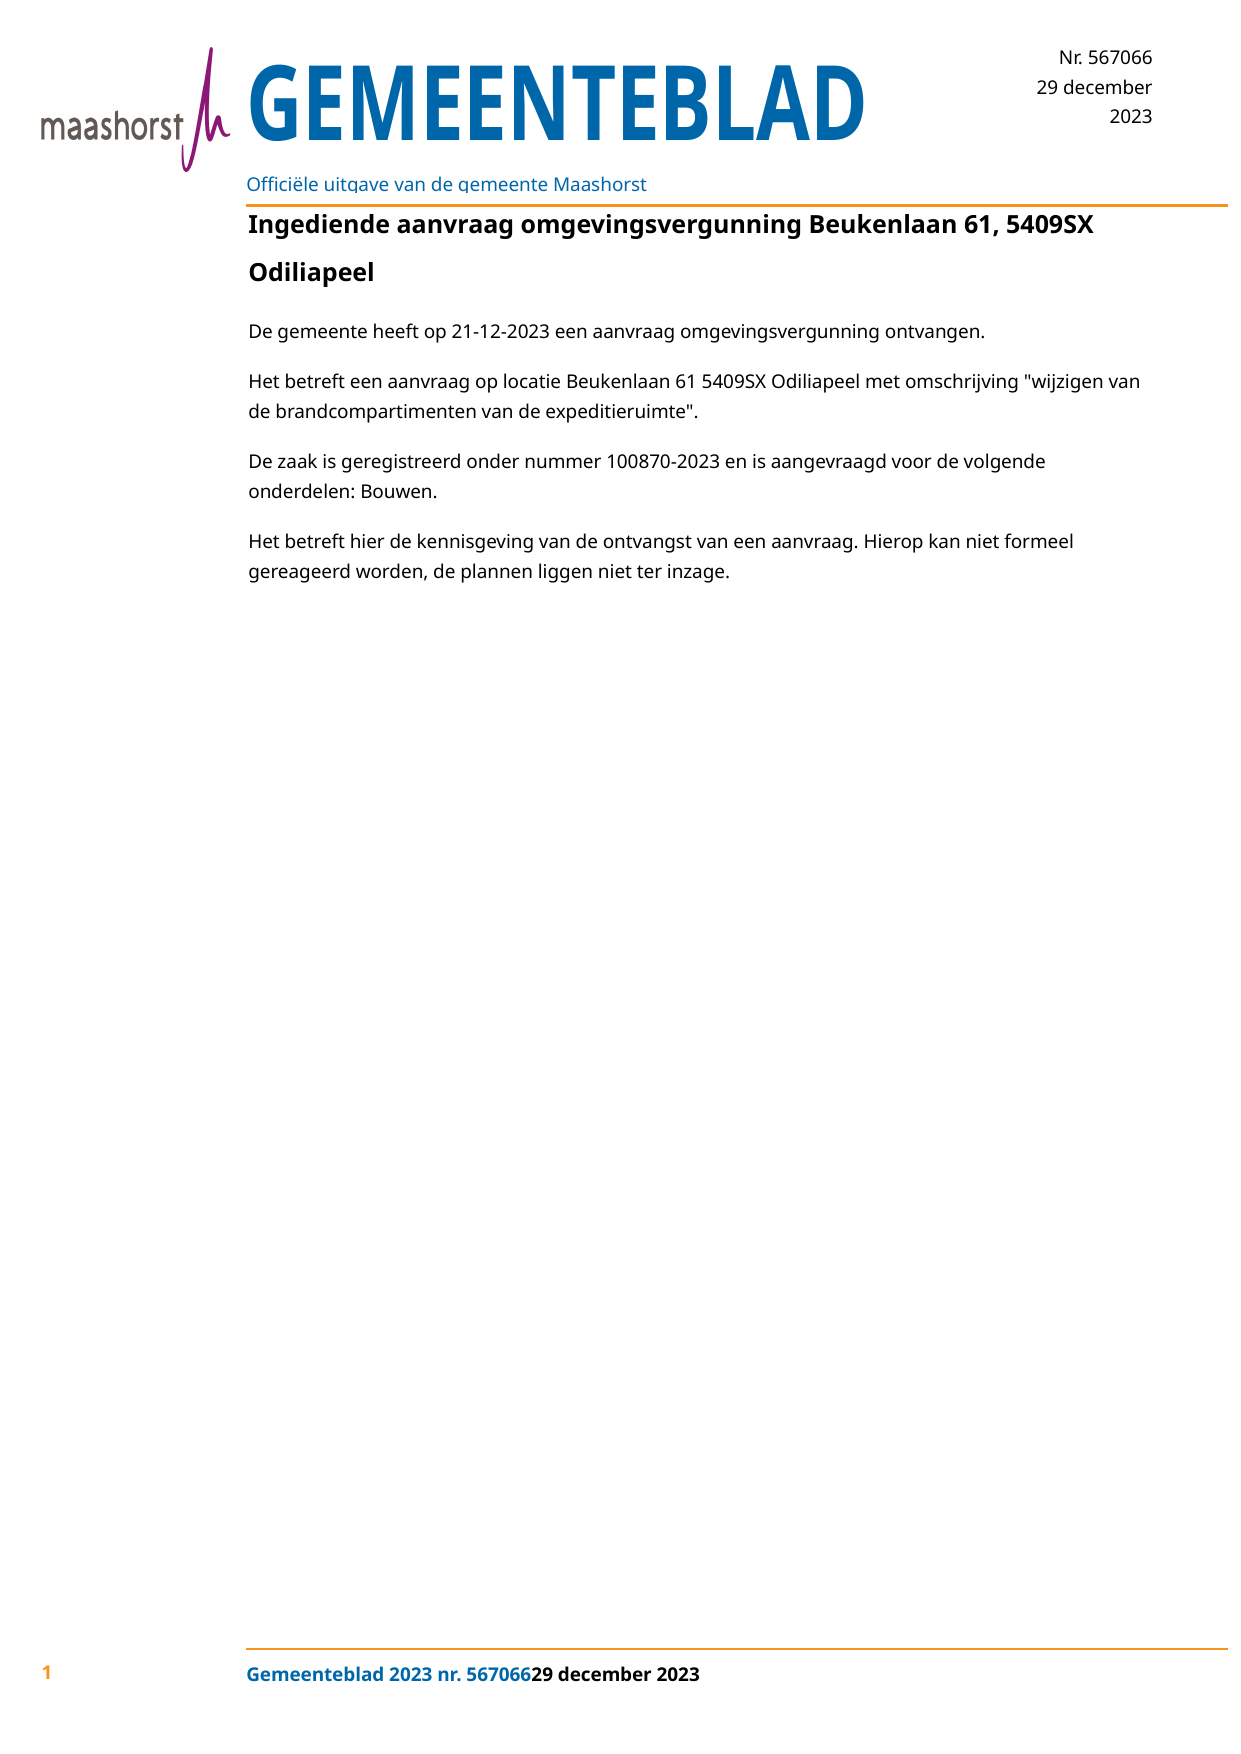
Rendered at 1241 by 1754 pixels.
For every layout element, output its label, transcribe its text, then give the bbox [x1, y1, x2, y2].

text Het betreft hier de kennisgeving van de ontvangst van een aanvraag. Hierop kan niet formeel gereageerd worden, de plannen liggen niet ter inzage. [248, 528, 1152, 584]
text De zaak is geregistreerd onder nummer 100870-2023 en is aangevraagd voor de volgende onderdelen: Bouwen. [248, 448, 1152, 504]
text De gemeente heeft op 21-12-2023 een aanvraag omgevingsvergunning ontvangen. [248, 318, 1152, 344]
picture [41, 47, 231, 172]
text Ingediende aanvraag omgevingsvergunning Beukenlaan 61, 5409SX Odiliapeel [248, 207, 1152, 288]
text Het betreft een aanvraag op locatie Beukenlaan 61 5409SX Odiliapeel met omschrijving "wijzigen van de brandcompartimenten van de expeditieruimte". [248, 368, 1152, 424]
